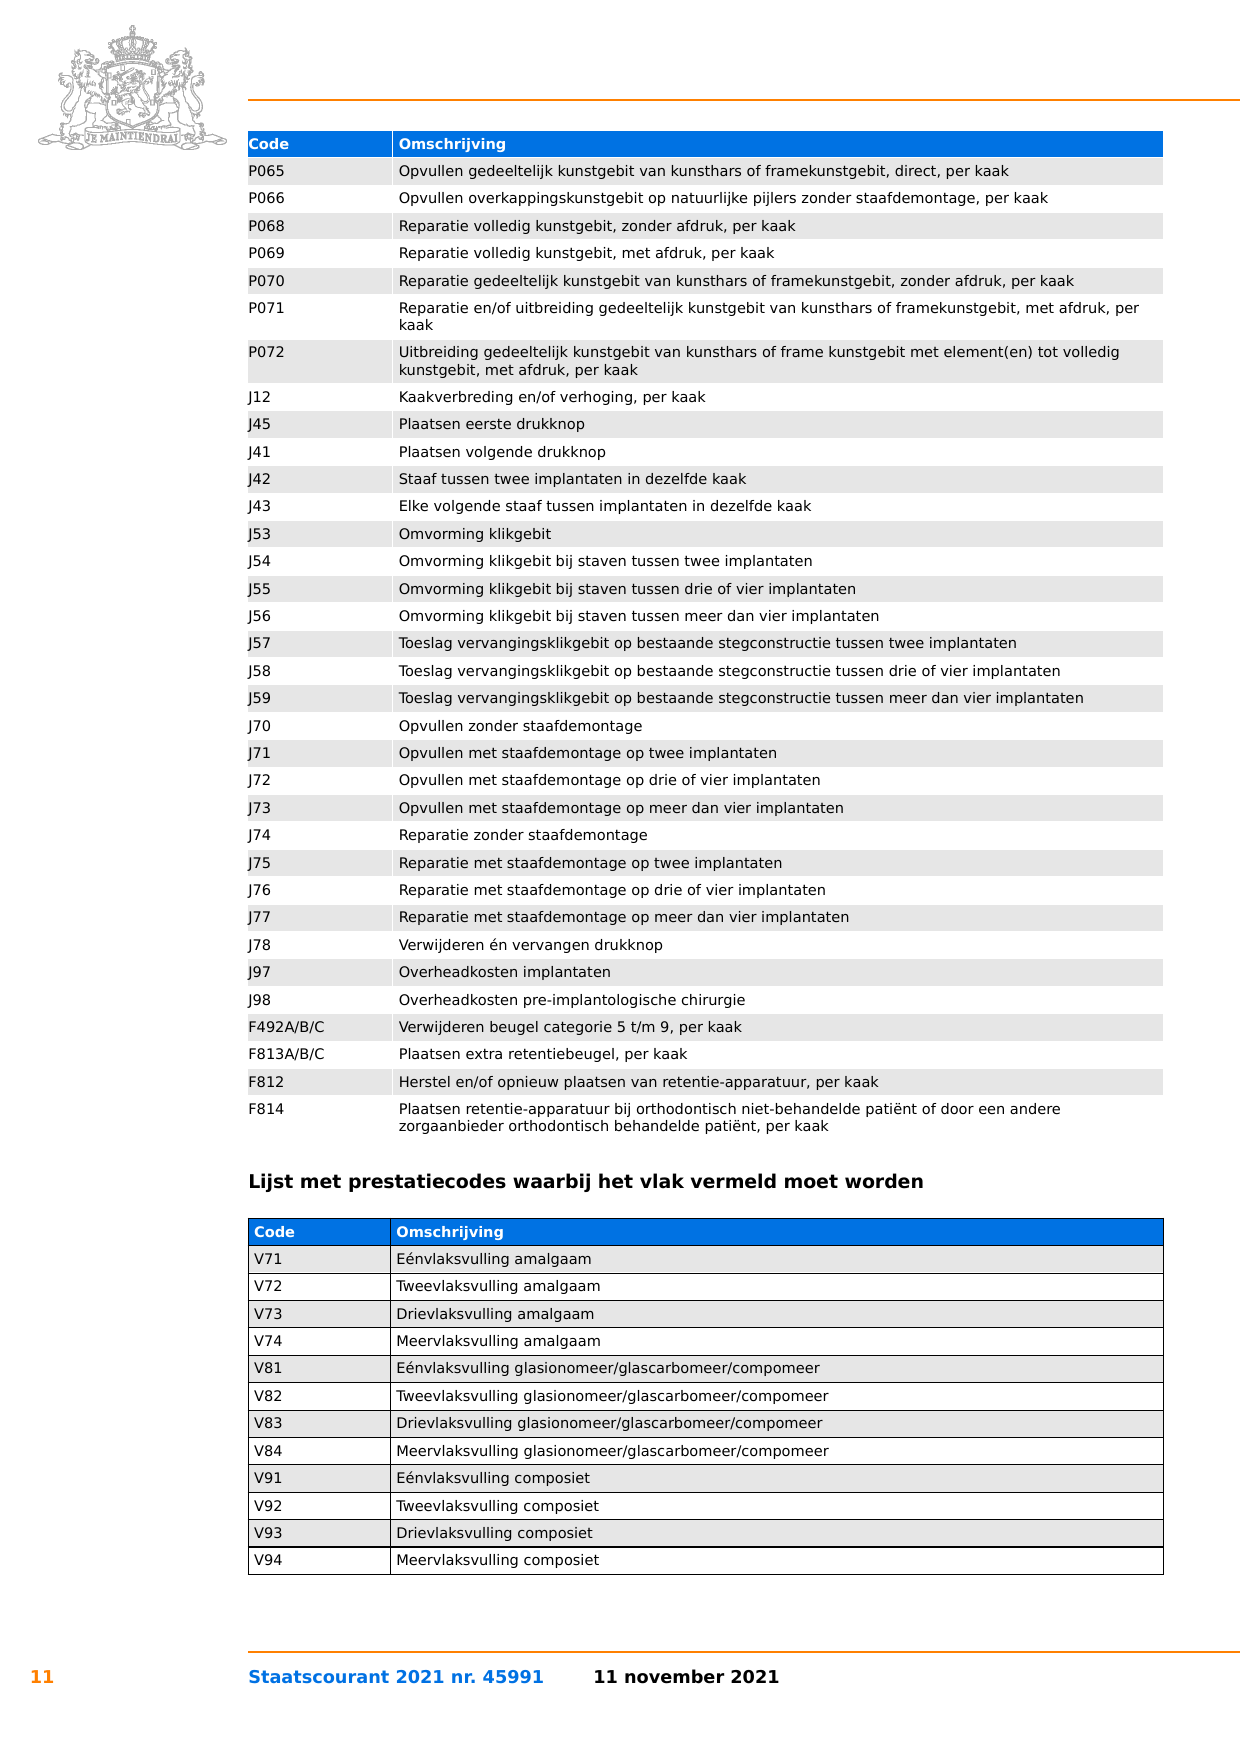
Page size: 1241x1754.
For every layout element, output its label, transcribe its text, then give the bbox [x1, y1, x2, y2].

table_cell Uitbreiding gedeeltelijk kunstgebit van kunsthars of frame kunstgebit met element(en) tot volledig kunstgebit, met afdruk, per kaak [393, 340, 1163, 383]
table_cell Omvorming klikgebit bij staven tussen drie of vier implantaten [393, 576, 1163, 602]
table_cell Tweevlaksvulling composiet [391, 1493, 1163, 1519]
table_cell J12 [248, 384, 392, 410]
table_cell F812 [248, 1069, 392, 1095]
table_cell J75 [248, 850, 392, 876]
table_header Code [248, 131, 392, 157]
table_cell V74 [249, 1328, 390, 1355]
table_cell F492A/B/C [248, 1014, 392, 1041]
table_cell Toeslag vervangingsklikgebit op bestaande stegconstructie tussen meer dan vier implantaten [393, 685, 1163, 712]
table_cell P069 [248, 241, 392, 267]
table_cell Toeslag vervangingsklikgebit op bestaande stegconstructie tussen twee implantaten [393, 631, 1163, 657]
table_cell Opvullen gedeeltelijk kunstgebit van kunsthars of framekunstgebit, direct, per kaak [393, 158, 1163, 185]
table_cell V84 [249, 1438, 390, 1464]
table_cell V91 [249, 1465, 390, 1492]
table_cell V93 [249, 1520, 390, 1546]
table_cell J72 [248, 768, 392, 794]
table_cell Omvorming klikgebit bij staven tussen meer dan vier implantaten [393, 603, 1163, 629]
table_cell Drievlaksvulling composiet [391, 1520, 1163, 1546]
table_cell J76 [248, 877, 392, 903]
table_cell V81 [249, 1356, 390, 1382]
table_header Omschrijving [393, 131, 1163, 157]
table_cell Elke volgende staaf tussen implantaten in dezelfde kaak [393, 494, 1163, 520]
table_cell V94 [249, 1548, 390, 1574]
table_cell Opvullen zonder staafdemontage [393, 713, 1163, 739]
table_cell Opvullen overkappingskunstgebit op natuurlijke pijlers zonder staafdemontage, per kaak [393, 186, 1163, 212]
table_cell J70 [248, 713, 392, 739]
table_cell Plaatsen volgende drukknop [393, 439, 1163, 465]
table_cell Tweevlaksvulling glasionomeer/glascarbomeer/compomeer [391, 1383, 1163, 1409]
table_cell J71 [248, 740, 392, 767]
table_cell Reparatie gedeeltelijk kunstgebit van kunsthars of framekunstgebit, zonder afdruk, per kaak [393, 268, 1163, 294]
table_cell V73 [249, 1301, 390, 1327]
table_cell P066 [248, 186, 392, 212]
table_cell Eénvlaksvulling composiet [391, 1465, 1163, 1492]
table_cell Reparatie met staafdemontage op meer dan vier implantaten [393, 905, 1163, 931]
table_cell J78 [248, 932, 392, 958]
table_cell Drievlaksvulling glasionomeer/glascarbomeer/compomeer [391, 1411, 1163, 1437]
table_cell P065 [248, 158, 392, 185]
table_cell Drievlaksvulling amalgaam [391, 1301, 1163, 1327]
table_cell V82 [249, 1383, 390, 1409]
table_cell Reparatie met staafdemontage op drie of vier implantaten [393, 877, 1163, 903]
table_cell Opvullen met staafdemontage op drie of vier implantaten [393, 768, 1163, 794]
table_cell J58 [248, 658, 392, 684]
table_cell P070 [248, 268, 392, 294]
table_cell Verwijderen beugel categorie 5 t/m 9, per kaak [393, 1014, 1163, 1041]
table_cell J43 [248, 494, 392, 520]
table_cell J57 [248, 631, 392, 657]
table_cell Opvullen met staafdemontage op twee implantaten [393, 740, 1163, 767]
table_cell V92 [249, 1493, 390, 1519]
table_cell P068 [248, 213, 392, 239]
table_cell Verwijderen én vervangen drukknop [393, 932, 1163, 958]
table_cell J42 [248, 466, 392, 493]
table_cell Tweevlaksvulling amalgaam [391, 1274, 1163, 1300]
table_cell Eénvlaksvulling amalgaam [391, 1246, 1163, 1272]
table_cell J53 [248, 521, 392, 547]
subtitle Lijst met prestatiecodes waarbij het vlak vermeld moet worden [248, 1171, 1163, 1193]
table_cell P072 [248, 340, 392, 383]
table_cell Meervlaksvulling composiet [391, 1548, 1163, 1574]
table_cell Reparatie volledig kunstgebit, met afdruk, per kaak [393, 241, 1163, 267]
table_header Omschrijving [391, 1219, 1163, 1245]
table_cell Overheadkosten pre-implantologische chirurgie [393, 987, 1163, 1013]
table_cell Reparatie en/of uitbreiding gedeeltelijk kunstgebit van kunsthars of framekunstgebit, met afdruk, per kaak [393, 295, 1163, 339]
table_cell V72 [249, 1274, 390, 1300]
table_cell J55 [248, 576, 392, 602]
table_cell F814 [248, 1096, 392, 1140]
table_cell Plaatsen extra retentiebeugel, per kaak [393, 1042, 1163, 1068]
table_cell J98 [248, 987, 392, 1013]
table_cell V71 [249, 1246, 390, 1272]
table_cell Reparatie zonder staafdemontage [393, 823, 1163, 849]
table_cell Staaf tussen twee implantaten in dezelfde kaak [393, 466, 1163, 493]
picture [38, 25, 227, 150]
table_cell Overheadkosten implantaten [393, 959, 1163, 986]
table_cell J41 [248, 439, 392, 465]
table_cell Plaatsen retentie-apparatuur bij orthodontisch niet-behandelde patiënt of door een andere zorgaanbieder orthodontisch behandelde patiënt, per kaak [393, 1096, 1163, 1140]
table_cell Omvorming klikgebit [393, 521, 1163, 547]
table_cell Herstel en/of opnieuw plaatsen van retentie-apparatuur, per kaak [393, 1069, 1163, 1095]
table_cell V83 [249, 1411, 390, 1437]
table_cell Meervlaksvulling glasionomeer/glascarbomeer/compomeer [391, 1438, 1163, 1464]
table_cell J56 [248, 603, 392, 629]
table_cell J54 [248, 549, 392, 575]
table_cell Toeslag vervangingsklikgebit op bestaande stegconstructie tussen drie of vier implantaten [393, 658, 1163, 684]
table_cell Plaatsen eerste drukknop [393, 411, 1163, 438]
table_cell Kaakverbreding en/of verhoging, per kaak [393, 384, 1163, 410]
table_cell J59 [248, 685, 392, 712]
table_cell Meervlaksvulling amalgaam [391, 1328, 1163, 1355]
table_cell Opvullen met staafdemontage op meer dan vier implantaten [393, 795, 1163, 821]
table_cell P071 [248, 295, 392, 339]
table_cell F813A/B/C [248, 1042, 392, 1068]
table_cell Eénvlaksvulling glasionomeer/glascarbomeer/compomeer [391, 1356, 1163, 1382]
table_cell Reparatie met staafdemontage op twee implantaten [393, 850, 1163, 876]
table_cell J97 [248, 959, 392, 986]
table_cell Reparatie volledig kunstgebit, zonder afdruk, per kaak [393, 213, 1163, 239]
table_cell J77 [248, 905, 392, 931]
table_cell J74 [248, 823, 392, 849]
table_cell Omvorming klikgebit bij staven tussen twee implantaten [393, 549, 1163, 575]
table_cell J73 [248, 795, 392, 821]
table_header Code [249, 1219, 390, 1245]
table_cell J45 [248, 411, 392, 438]
